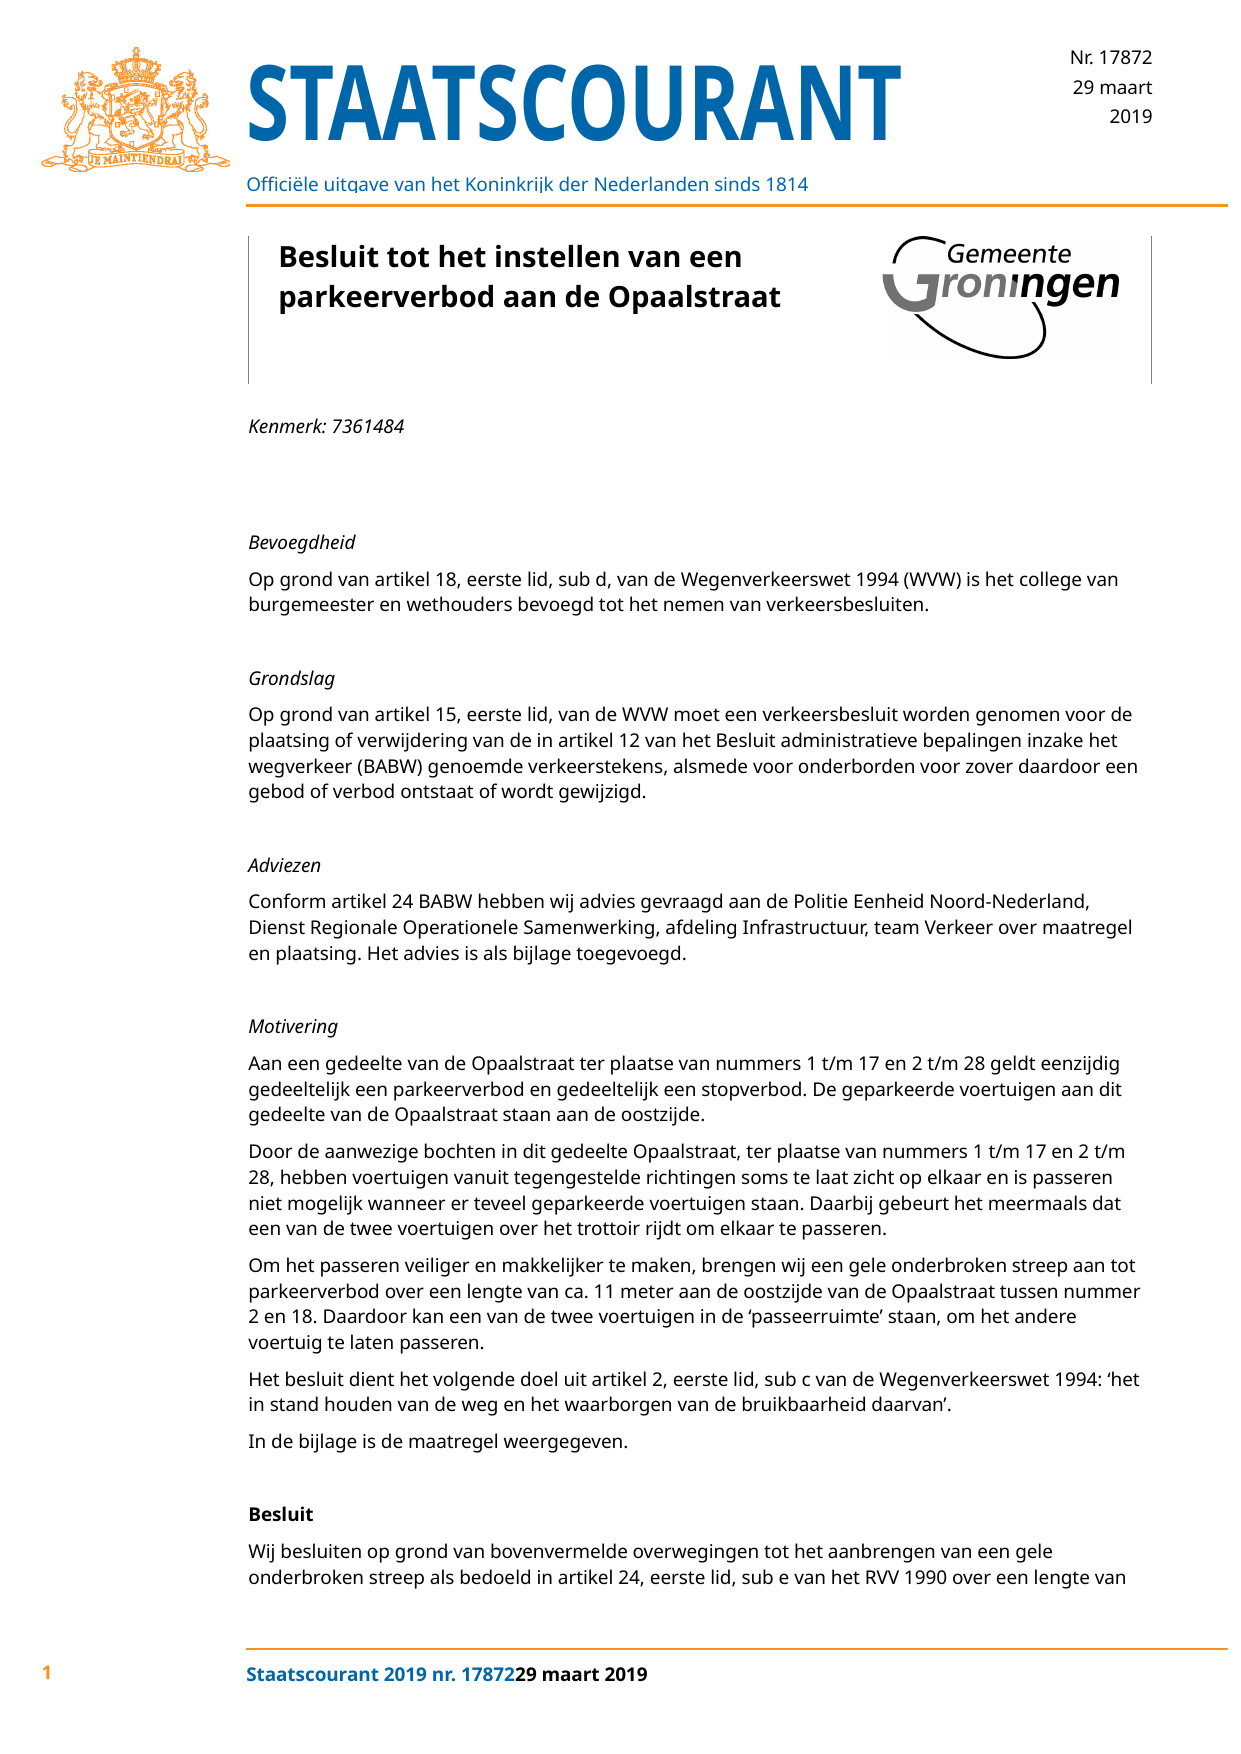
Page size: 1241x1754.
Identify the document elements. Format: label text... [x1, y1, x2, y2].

table_header [1119, 236, 1151, 358]
text Bevoegdheid [248, 529, 1152, 555]
text In de bijlage is de maatregel weergegeven. [248, 1428, 1152, 1454]
picture [882, 236, 1119, 359]
text Op grond van artikel 15, eerste lid, van de WVW moet een verkeersbesluit worden genomen voor de plaatsing of verwijdering van de in artikel 12 van het Besluit administratieve bepalingen inzake het wegverkeer (BABW) genoemde verkeerstekens, alsmede voor onderborden voor zover daardoor een gebod of verbod ontstaat of wordt gewijzigd. [248, 701, 1152, 804]
text Het besluit dient het volgende doel uit artikel 2, eerste lid, sub c van de Wegenverkeerswet 1994: ‘het in stand houden van de weg en het waarborgen van de bruikbaarheid daarvan’. [248, 1366, 1152, 1417]
table_header Besluit tot het instellen van een parkeerverbod aan de Opaalstraat [249, 236, 850, 384]
text Adviezen [248, 852, 1152, 878]
text Wij besluiten op grond van bovenvermelde overwegingen tot het aanbrengen van een gele onderbroken streep als bedoeld in artikel 24, eerste lid, sub e van het RVV 1990 over een lengte van [248, 1538, 1152, 1590]
text Kenmerk: 7361484 [248, 414, 1152, 439]
text Op grond van artikel 18, eerste lid, sub d, van de Wegenverkeerswet 1994 (WVW) is het college van burgemeester en wethouders bevoegd tot het nemen van verkeersbesluiten. [248, 566, 1152, 617]
text Door de aanwezige bochten in dit gedeelte Opaalstraat, ter plaatse van nummers 1 t/m 17 en 2 t/m 28, hebben voertuigen vanuit tegengestelde richtingen soms te laat zicht op elkaar en is passeren niet mogelijk wanneer er teveel geparkeerde voertuigen staan. Daarbij gebeurt het meermaals dat een van de twee voertuigen over het trottoir rijdt om elkaar te passeren. [248, 1138, 1152, 1241]
text Grondslag [248, 665, 1152, 691]
table_header [850, 359, 1151, 384]
table_header [850, 236, 882, 358]
text Aan een gedeelte van de Opaalstraat ter plaatse van nummers 1 t/m 17 en 2 t/m 28 geldt eenzijdig gedeeltelijk een parkeerverbod en gedeeltelijk een stopverbod. De geparkeerde voertuigen aan dit gedeelte van de Opaalstraat staan aan de oostzijde. [248, 1050, 1152, 1127]
picture [41, 47, 231, 172]
text Motivering [248, 1013, 1152, 1039]
text Besluit [248, 1502, 1152, 1527]
text Conform artikel 24 BABW hebben wij advies gevraagd aan de Politie Eenheid Noord-Nederland, Dienst Regionale Operationele Samenwerking, afdeling Infrastructuur, team Verkeer over maatregel en plaatsing. Het advies is als bijlage toegevoegd. [248, 889, 1152, 966]
text Om het passeren veiliger en makkelijker te maken, brengen wij een gele onderbroken streep aan tot parkeerverbod over een lengte van ca. 11 meter aan de oostzijde van de Opaalstraat tussen nummer 2 en 18. Daardoor kan een van de twee voertuigen in de ‘passeerruimte’ staan, om het andere voertuig te laten passeren. [248, 1252, 1152, 1355]
